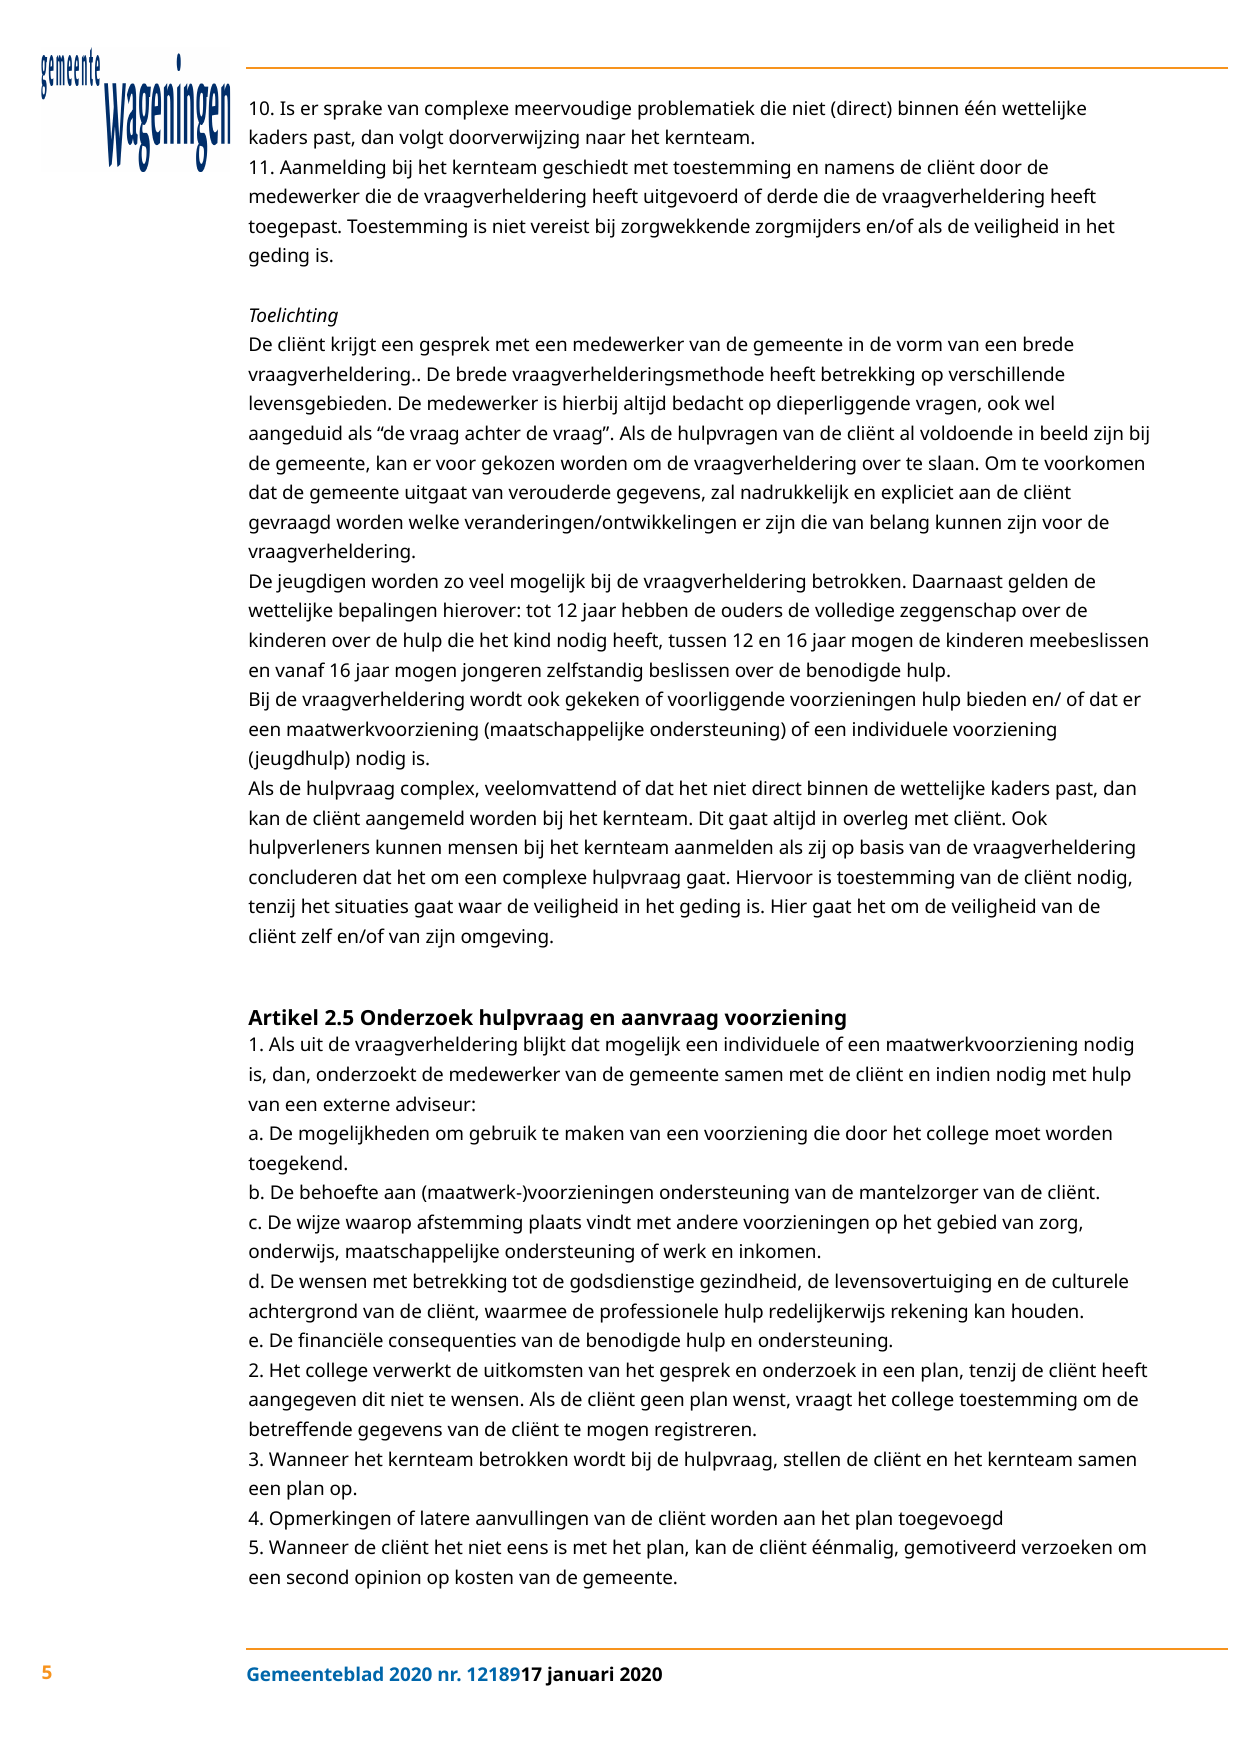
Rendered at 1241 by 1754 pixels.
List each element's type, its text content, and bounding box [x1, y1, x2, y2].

picture [41, 47, 231, 172]
text De cliënt krijgt een gesprek met een medewerker van de gemeente in de vorm van een brede vraagverheldering.. De brede vraagverhelderingsmethode heeft betrekking op verschillende levensgebieden. De medewerker is hierbij altijd bedacht op dieperliggende vragen, ook wel aangeduid als “de vraag achter de vraag”. Als de hulpvragen van de cliënt al voldoende in beeld zijn bij de gemeente, kan er voor gekozen worden om de vraagverheldering over te slaan. Om te voorkomen dat de gemeente uitgaat van verouderde gegevens, zal nadrukkelijk en expliciet aan de cliënt gevraagd worden welke veranderingen/ontwikkelingen er zijn die van belang kunnen zijn voor de vraagverheldering. [248, 331, 1152, 564]
text De jeugdigen worden zo veel mogelijk bij de vraagverheldering betrokken. Daarnaast gelden de wettelijke bepalingen hierover: tot 12 jaar hebben de ouders de volledige zeggenschap over de kinderen over de hulp die het kind nodig heeft, tussen 12 en 16 jaar mogen de kinderen meebeslissen en vanaf 16 jaar mogen jongeren zelfstandig beslissen over de benodigde hulp. [248, 568, 1152, 683]
text 4. Opmerkingen of latere aanvullingen van de cliënt worden aan het plan toegevoegd [248, 1505, 1152, 1531]
text Artikel 2.5 Onderzoek hulpvraag en aanvraag voorziening [248, 1003, 1152, 1032]
text 1. Als uit de vraagverheldering blijkt dat mogelijk een individuele of een maatwerkvoorziening nodig is, dan, onderzoekt de medewerker van de gemeente samen met de cliënt en indien nodig met hulp van een externe adviseur: [248, 1032, 1152, 1116]
text 2. Het college verwerkt de uitkomsten van het gesprek en onderzoek in een plan, tenzij de cliënt heeft aangegeven dit niet te wensen. Als de cliënt geen plan wenst, vraagt het college toestemming om de betreffende gegevens van de cliënt te mogen registreren. [248, 1357, 1152, 1442]
text b. De behoefte aan (maatwerk-)voorzieningen ondersteuning van de mantelzorger van de cliënt. [248, 1179, 1152, 1205]
text d. De wensen met betrekking tot de godsdienstige gezindheid, de levensovertuiging en de culturele achtergrond van de cliënt, waarmee de professionele hulp redelijkerwijs rekening kan houden. [248, 1268, 1152, 1323]
text 3. Wanneer het kernteam betrokken wordt bij de hulpvraag, stellen de cliënt en het kernteam samen een plan op. [248, 1446, 1152, 1501]
text 11. Aanmelding bij het kernteam geschiedt met toestemming en namens de cliënt door de medewerker die de vraagverheldering heeft uitgevoerd of derde die de vraagverheldering heeft toegepast. Toestemming is niet vereist bij zorgwekkende zorgmijders en/of als de veiligheid in het geding is. [248, 154, 1152, 268]
text Als de hulpvraag complex, veelomvattend of dat het niet direct binnen de wettelijke kaders past, dan kan de cliënt aangemeld worden bij het kernteam. Dit gaat altijd in overleg met cliënt. Ook hulpverleners kunnen mensen bij het kernteam aanmelden als zij op basis van de vraagverheldering concluderen dat het om een complexe hulpvraag gaat. Hiervoor is toestemming van de cliënt nodig, tenzij het situaties gaat waar de veiligheid in het geding is. Hier gaat het om de veiligheid van de cliënt zelf en/of van zijn omgeving. [248, 775, 1152, 949]
text c. De wijze waarop afstemming plaats vindt met andere voorzieningen op het gebied van zorg, onderwijs, maatschappelijke ondersteuning of werk en inkomen. [248, 1209, 1152, 1264]
text Bij de vraagverheldering wordt ook gekeken of voorliggende voorzieningen hulp bieden en/ of dat er een maatwerkvoorziening (maatschappelijke ondersteuning) of een individuele voorziening (jeugdhulp) nodig is. [248, 686, 1152, 771]
text 10. Is er sprake van complexe meervoudige problematiek die niet (direct) binnen één wettelijke kaders past, dan volgt doorverwijzing naar het kernteam. [248, 95, 1152, 150]
text Toelichting [248, 302, 1152, 328]
text a. De mogelijkheden om gebruik te maken van een voorziening die door het college moet worden toegekend. [248, 1120, 1152, 1176]
text 5. Wanneer de cliënt het niet eens is met het plan, kan de cliënt éénmalig, gemotiveerd verzoeken om een second opinion op kosten van de gemeente. [248, 1534, 1152, 1590]
text e. De financiële consequenties van de benodigde hulp en ondersteuning. [248, 1327, 1152, 1353]
